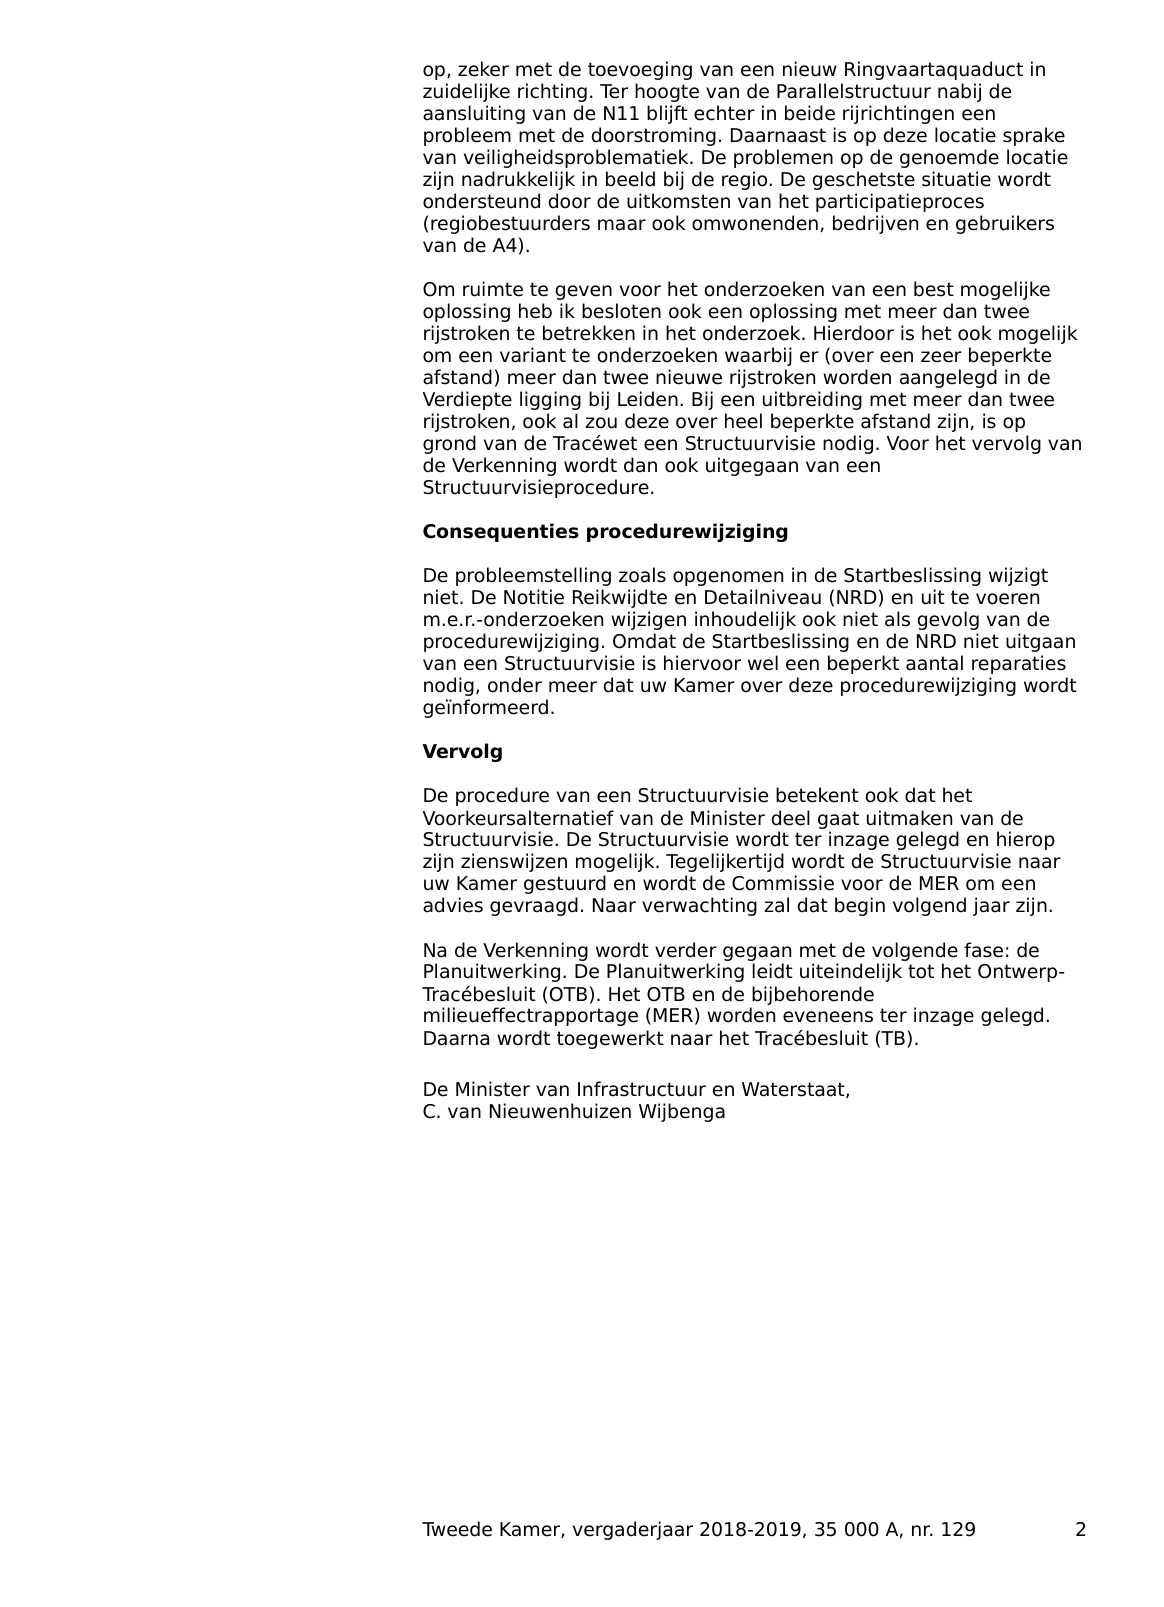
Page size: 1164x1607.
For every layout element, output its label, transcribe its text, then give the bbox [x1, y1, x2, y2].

text De probleemstelling zoals opgenomen in de Startbeslissing wijzigt niet. De Notitie Reikwijdte en Detailniveau (NRD) en uit te voeren m.e.r.-onderzoeken wijzigen inhoudelijk ook niet als gevolg van de procedurewijziging. Omdat de Startbeslissing en de NRD niet uitgaan van een Structuurvisie is hiervoor wel een beperkt aantal reparaties nodig, onder meer dat uw Kamer over deze procedurewijziging wordt geïnformeerd. [422, 565, 1087, 719]
subtitle Vervolg [422, 741, 1087, 763]
text De procedure van een Structuurvisie betekent ook dat het Voorkeursalternatief van de Minister deel gaat uitmaken van de Structuurvisie. De Structuurvisie wordt ter inzage gelegd en hierop zijn zienswijzen mogelijk. Tegelijkertijd wordt de Structuurvisie naar uw Kamer gestuurd en wordt de Commissie voor de MER om een advies gevraagd. Naar verwachting zal dat begin volgend jaar zijn. [422, 785, 1087, 917]
text Om ruimte te geven voor het onderzoeken van een best mogelijke oplossing heb ik besloten ook een oplossing met meer dan twee rijstroken te betrekken in het onderzoek. Hierdoor is het ook mogelijk om een variant te onderzoeken waarbij er (over een zeer beperkte afstand) meer dan twee nieuwe rijstroken worden aangelegd in de Verdiepte ligging bij Leiden. Bij een uitbreiding met meer dan twee rijstroken, ook al zou deze over heel beperkte afstand zijn, is op grond van de Tracéwet een Structuurvisie nodig. Voor het vervolg van de Verkenning wordt dan ook uitgegaan van een Structuurvisieprocedure. [422, 279, 1087, 499]
text De Minister van Infrastructuur en Waterstaat, C. van Nieuwenhuizen Wijbenga [422, 1079, 1087, 1123]
text op, zeker met de toevoeging van een nieuw Ringvaartaquaduct in zuidelijke richting. Ter hoogte van de Parallelstructuur nabij de aansluiting van de N11 blijft echter in beide rijrichtingen een probleem met de doorstroming. Daarnaast is op deze locatie sprake van veiligheidsproblematiek. De problemen op de genoemde locatie zijn nadrukkelijk in beeld bij de regio. De geschetste situatie wordt ondersteund door de uitkomsten van het participatieproces (regiobestuurders maar ook omwonenden, bedrijven en gebruikers van de A4). [422, 59, 1087, 257]
text Na de Verkenning wordt verder gegaan met de volgende fase: de Planuitwerking. De Planuitwerking leidt uiteindelijk tot het Ontwerp-Tracébesluit (OTB). Het OTB en de bijbehorende milieueffectrapportage (MER) worden eveneens ter inzage gelegd. Daarna wordt toegewerkt naar het Tracébesluit (TB). [422, 939, 1087, 1049]
subtitle Consequenties procedurewijziging [422, 521, 1087, 543]
